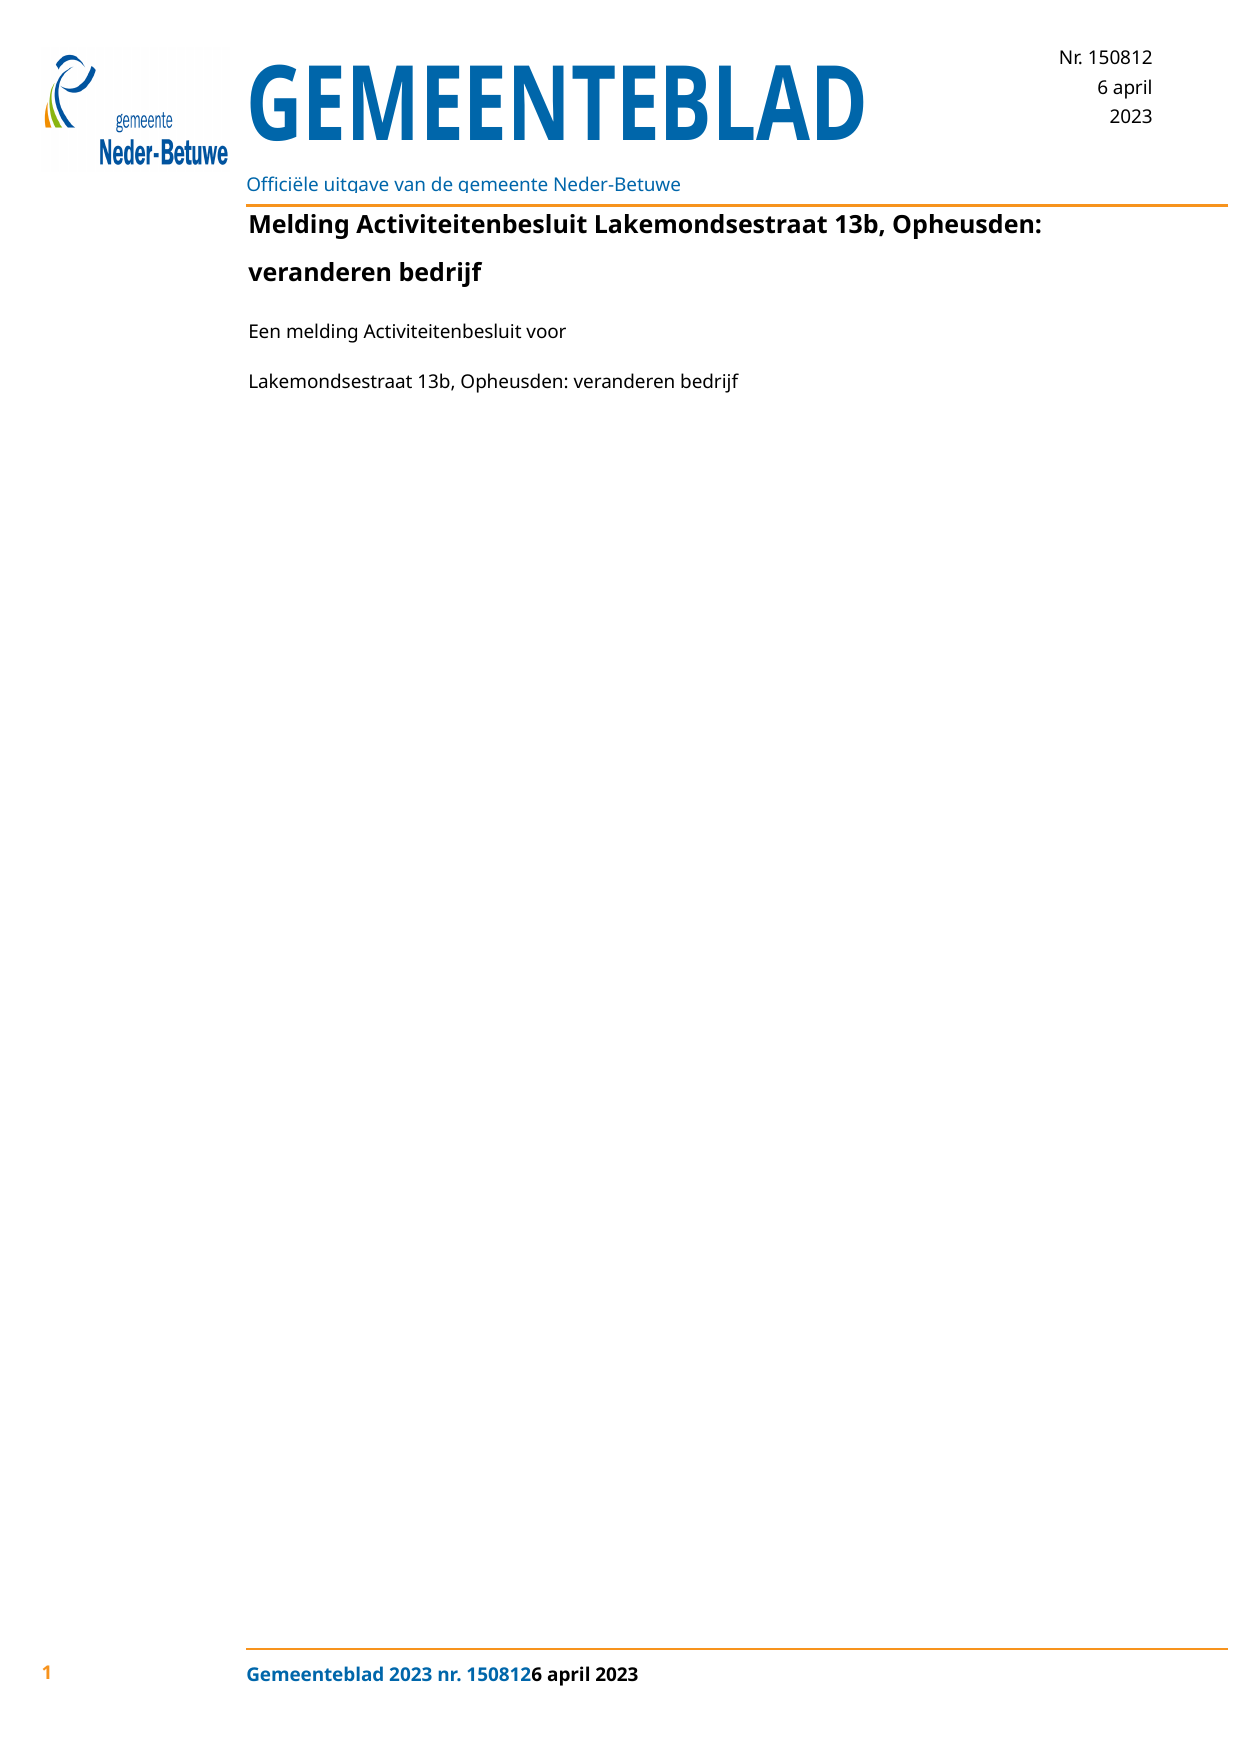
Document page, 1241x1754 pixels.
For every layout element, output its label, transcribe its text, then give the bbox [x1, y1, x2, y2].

picture [41, 47, 231, 172]
text Lakemondsestraat 13b, Opheusden: veranderen bedrijf [248, 368, 1152, 394]
text Melding Activiteitenbesluit Lakemondsestraat 13b, Opheusden: veranderen bedrijf [248, 207, 1152, 288]
text Een melding Activiteitenbesluit voor [248, 318, 1152, 344]
